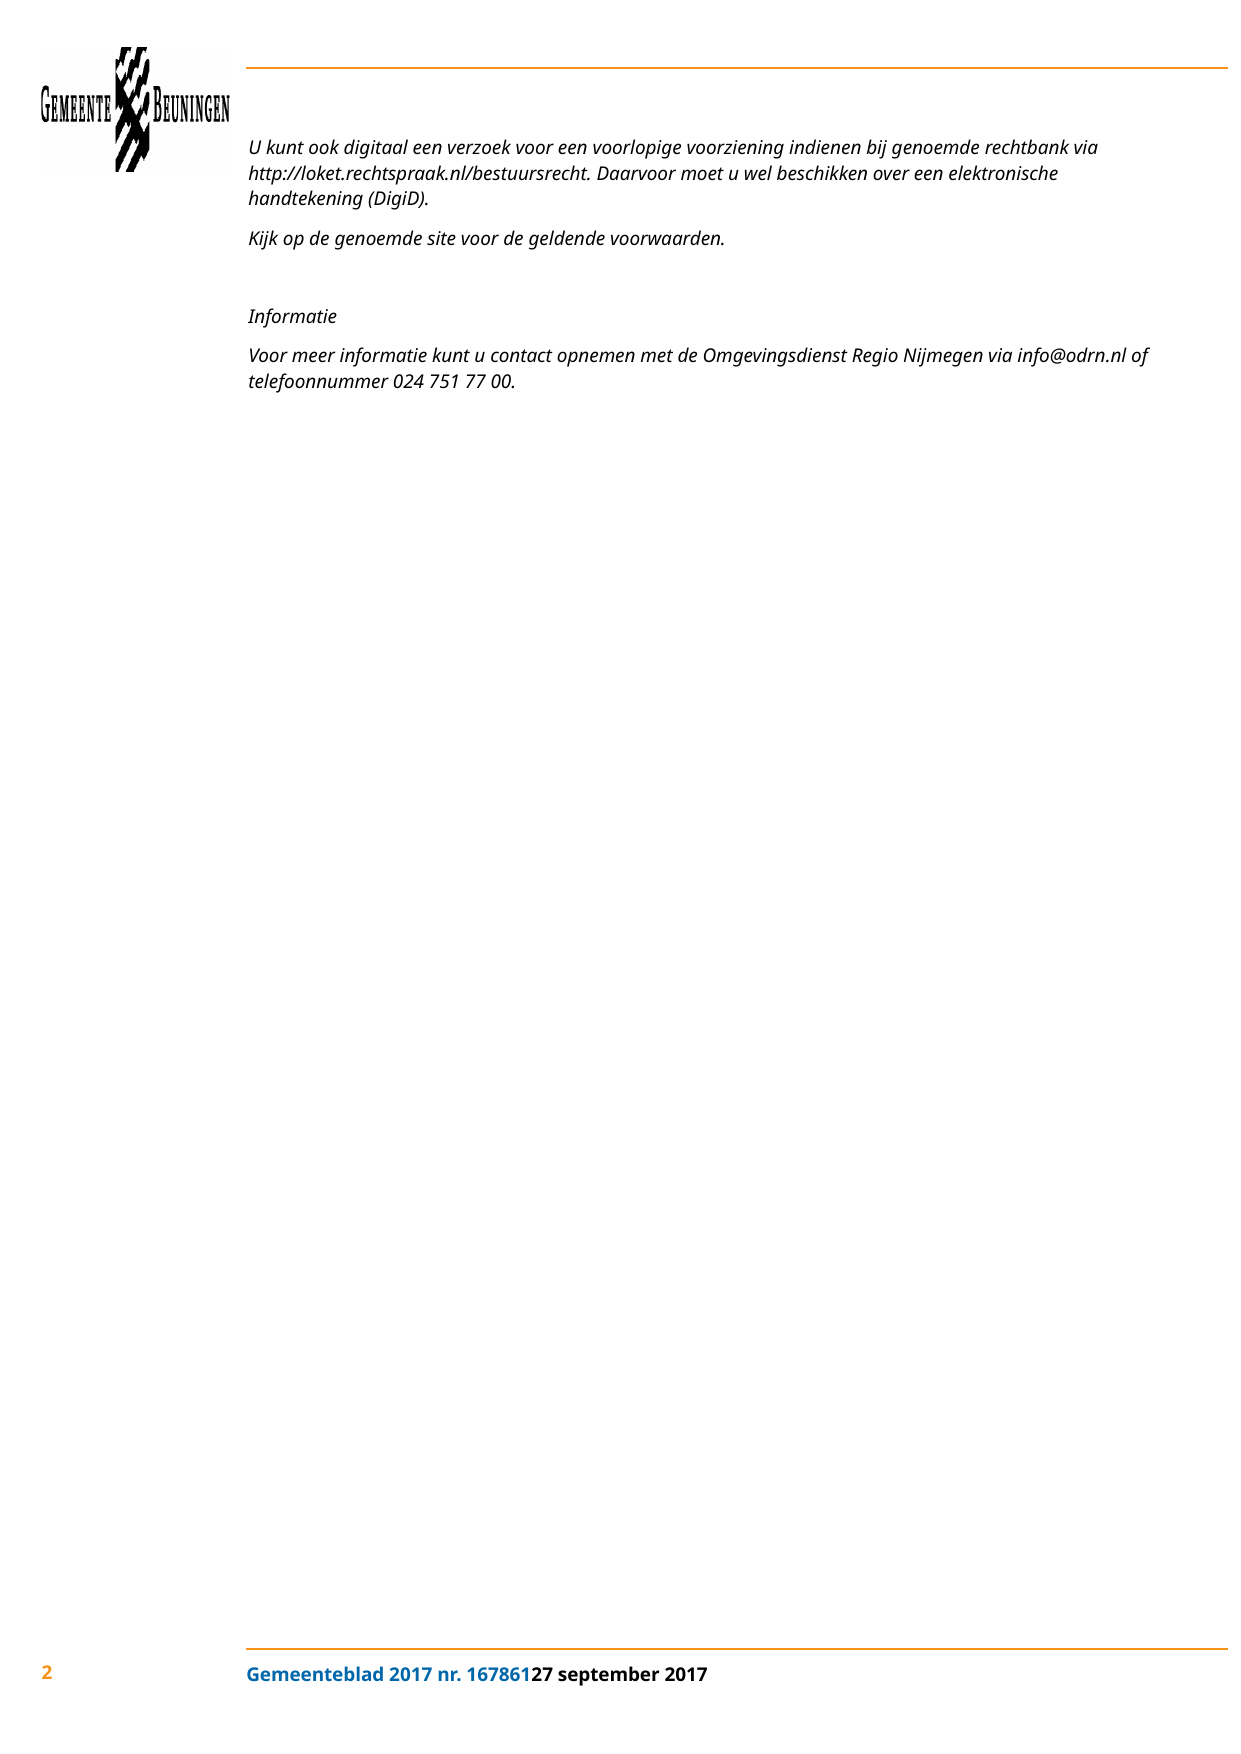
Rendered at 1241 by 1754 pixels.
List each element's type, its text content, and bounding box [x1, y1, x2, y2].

picture [41, 47, 231, 172]
text Kijk op de genoemde site voor de geldende voorwaarden. [248, 225, 1152, 251]
text U kunt ook digitaal een verzoek voor een voorlopige voorziening indienen bij genoemde rechtbank via http://loket.rechtspraak.nl/bestuursrecht. Daarvoor moet u wel beschikken over een elektronische handtekening (DigiD). [248, 134, 1152, 211]
text Informatie [248, 303, 1152, 329]
text Voor meer informatie kunt u contact opnemen met de Omgevingsdienst Regio Nijmegen via info@odrn.nl of telefoonnummer 024 751 77 00. [248, 343, 1152, 394]
